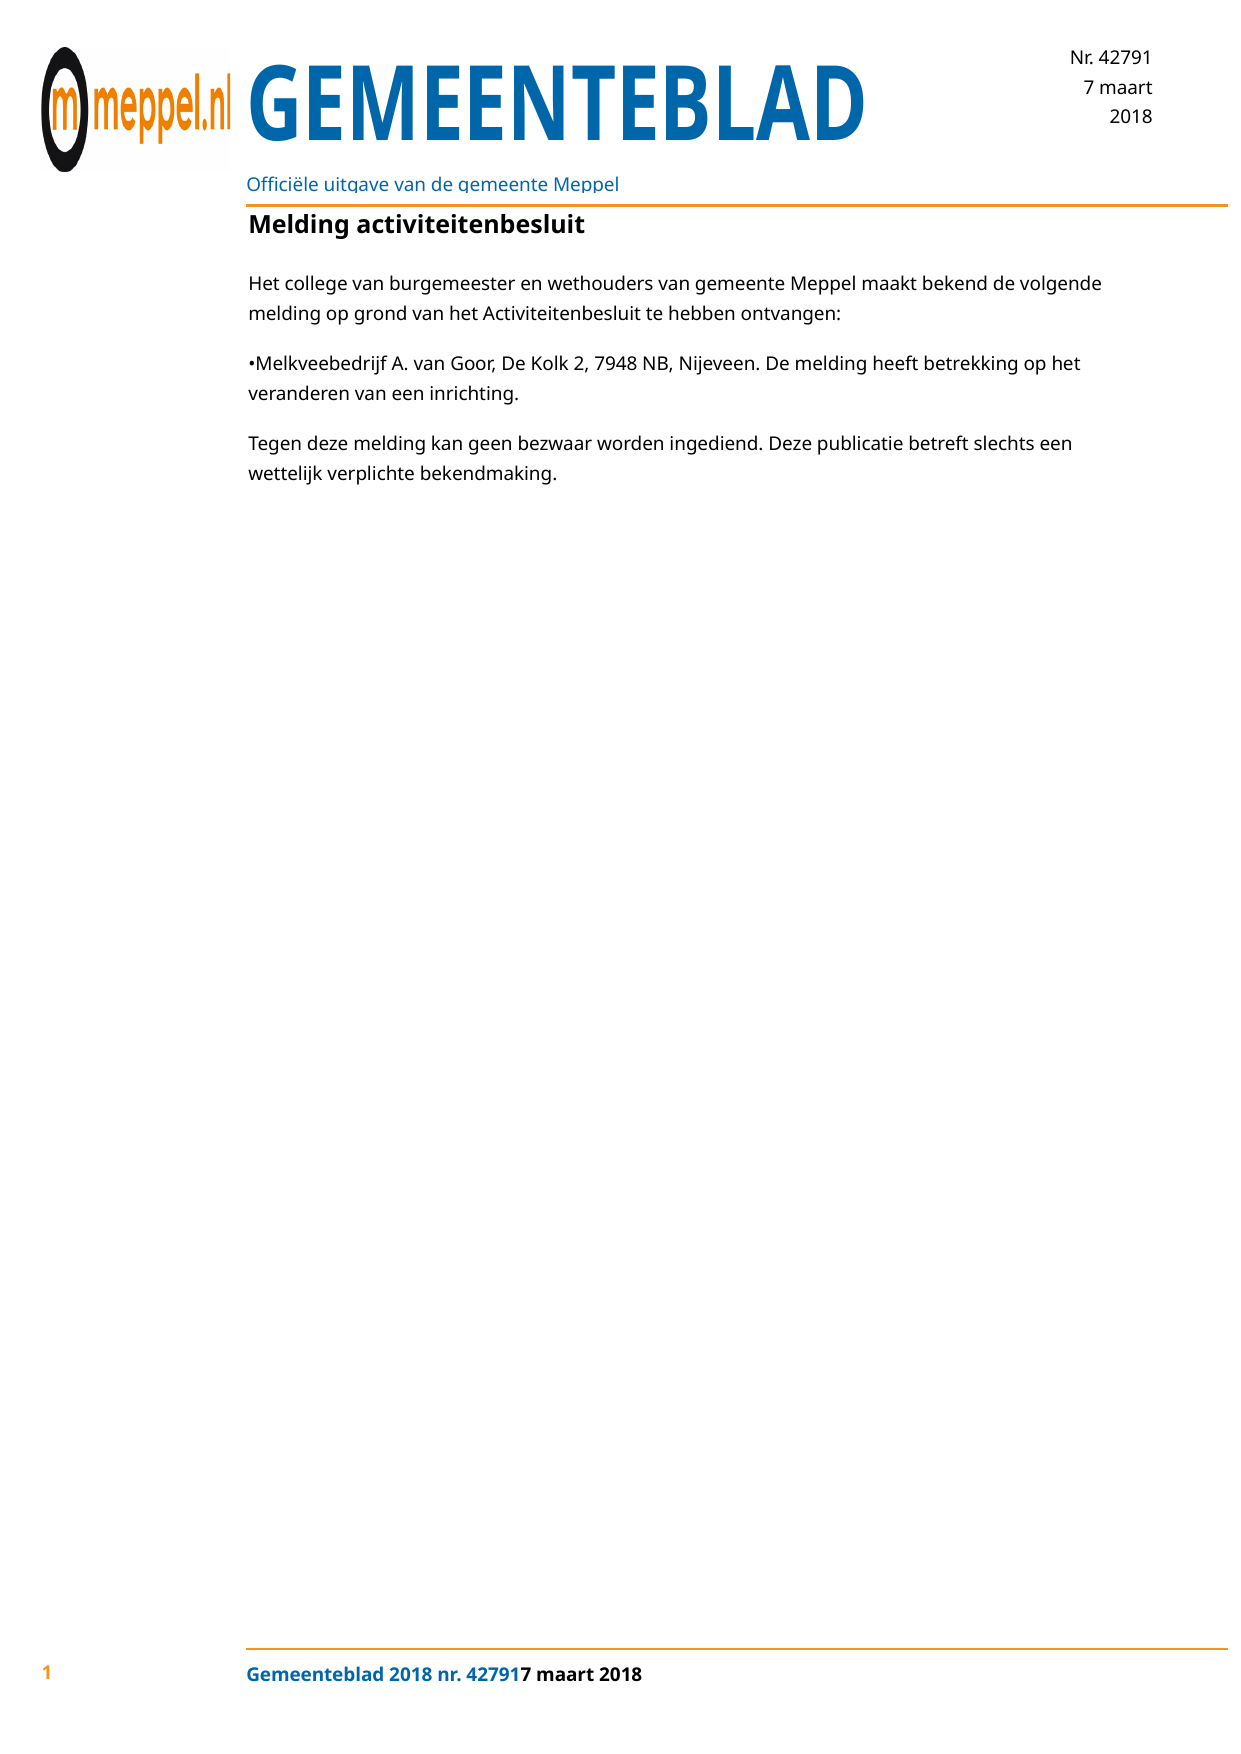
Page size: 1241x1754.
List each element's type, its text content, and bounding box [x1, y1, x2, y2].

picture [41, 47, 231, 172]
text •Melkveebedrijf A. van Goor, De Kolk 2, 7948 NB, Nijeveen. De melding heeft betrekking op het veranderen van een inrichting. [248, 350, 1152, 406]
text Het college van burgemeester en wethouders van gemeente Meppel maakt bekend de volgende melding op grond van het Activiteitenbesluit te hebben ontvangen: [248, 270, 1152, 326]
text Melding activiteitenbesluit [248, 207, 1152, 241]
text Tegen deze melding kan geen bezwaar worden ingediend. Deze publicatie betreft slechts een wettelijk verplichte bekendmaking. [248, 430, 1152, 486]
